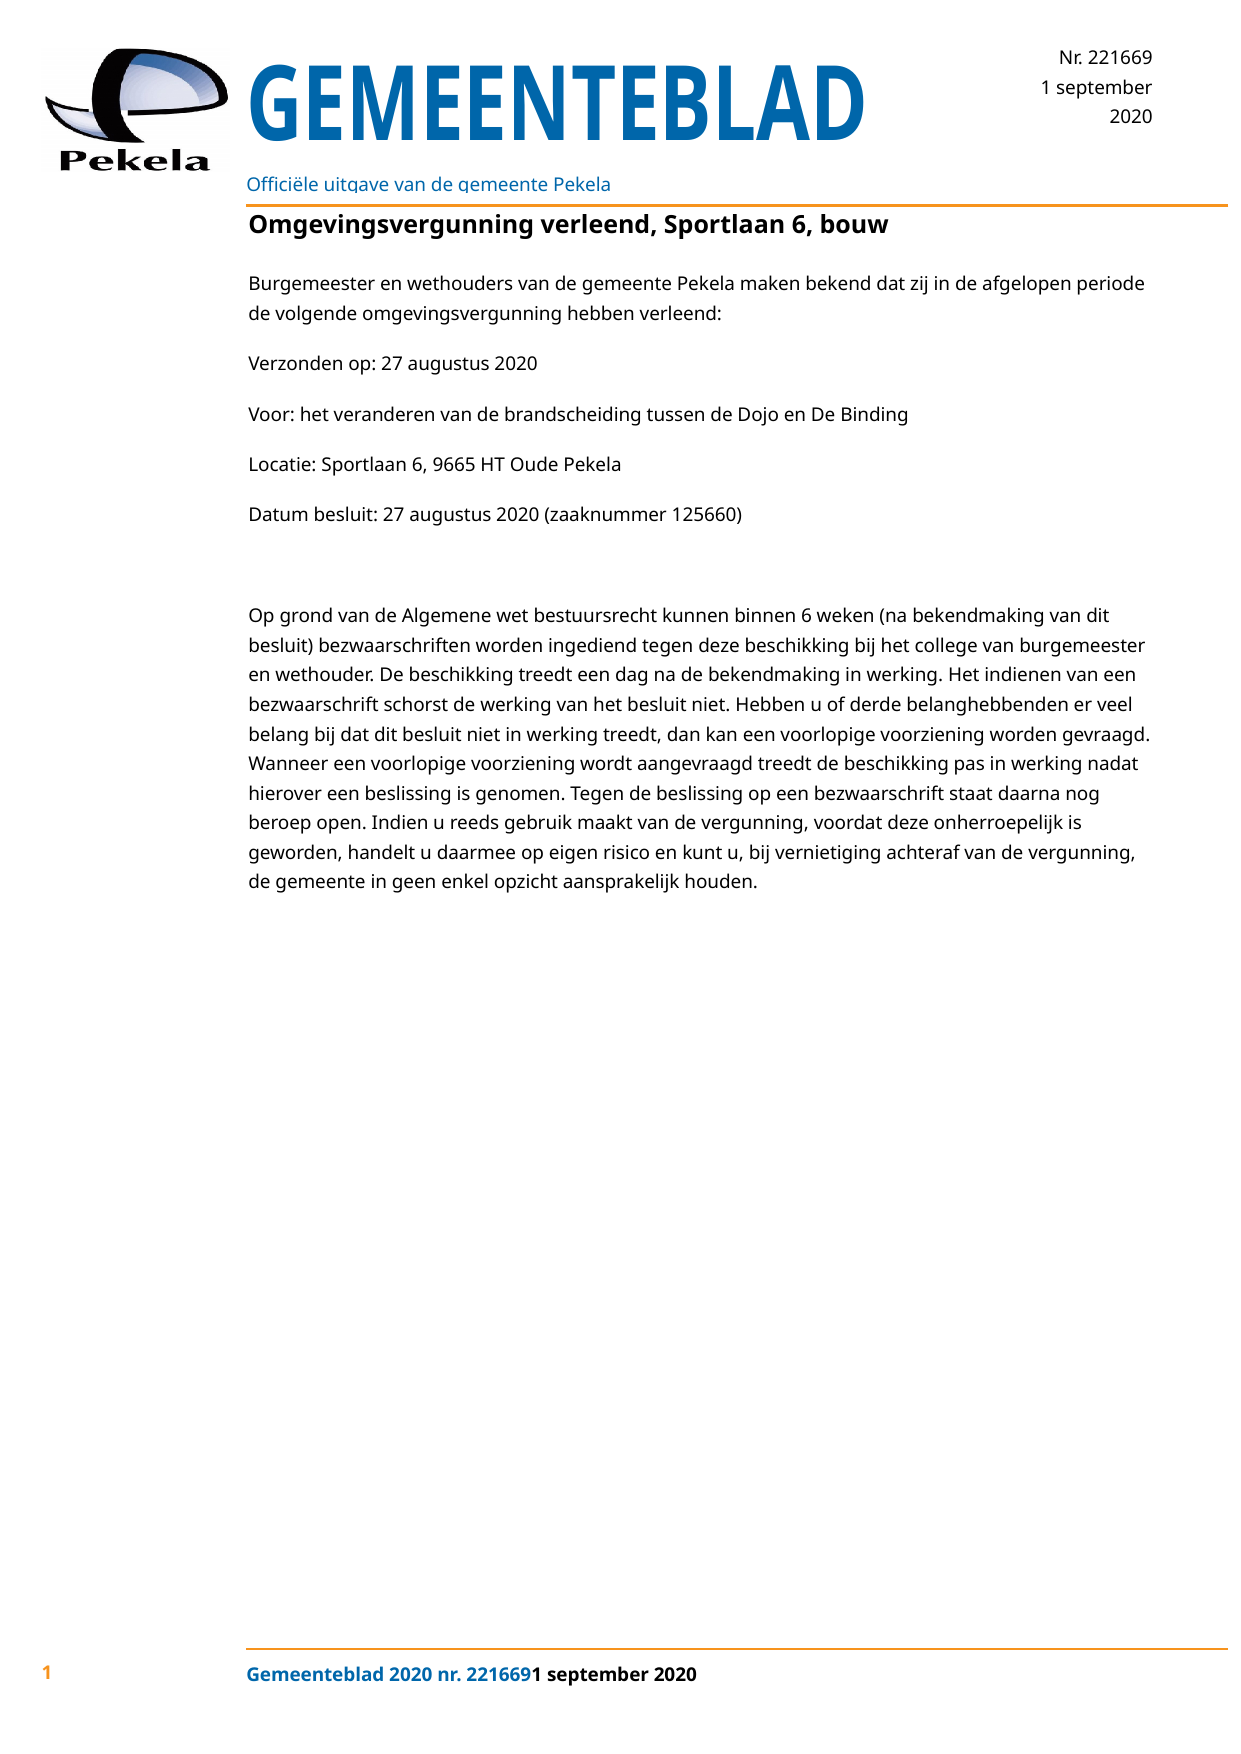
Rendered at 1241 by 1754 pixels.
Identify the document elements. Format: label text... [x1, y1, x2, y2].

text Datum besluit: 27 augustus 2020 (zaaknummer 125660) [248, 502, 1152, 527]
picture [41, 47, 231, 172]
text Op grond van de Algemene wet bestuursrecht kunnen binnen 6 weken (na bekendmaking van dit besluit) bezwaarschriften worden ingediend tegen deze beschikking bij het college van burgemeester en wethouder. De beschikking treedt een dag na de bekendmaking in werking. Het indienen van een bezwaarschrift schorst de werking van het besluit niet. Hebben u of derde belanghebbenden er veel belang bij dat dit besluit niet in werking treedt, dan kan een voorlopige voorziening worden gevraagd. Wanneer een voorlopige voorziening wordt aangevraagd treedt de beschikking pas in werking nadat hierover een beslissing is genomen. Tegen de beslissing op een bezwaarschrift staat daarna nog beroep open. Indien u reeds gebruik maakt van de vergunning, voordat deze onherroepelijk is geworden, handelt u daarmee op eigen risico en kunt u, bij vernietiging achteraf van de vergunning, de gemeente in geen enkel opzicht aansprakelijk houden. [248, 602, 1152, 894]
text Verzonden op: 27 augustus 2020 [248, 350, 1152, 376]
text Omgevingsvergunning verleend, Sportlaan 6, bouw [248, 207, 1152, 241]
text Burgemeester en wethouders van de gemeente Pekela maken bekend dat zij in de afgelopen periode de volgende omgevingsvergunning hebben verleend: [248, 270, 1152, 326]
text Voor: het veranderen van de brandscheiding tussen de Dojo en De Binding [248, 401, 1152, 426]
text Locatie: Sportlaan 6, 9665 HT Oude Pekela [248, 451, 1152, 477]
